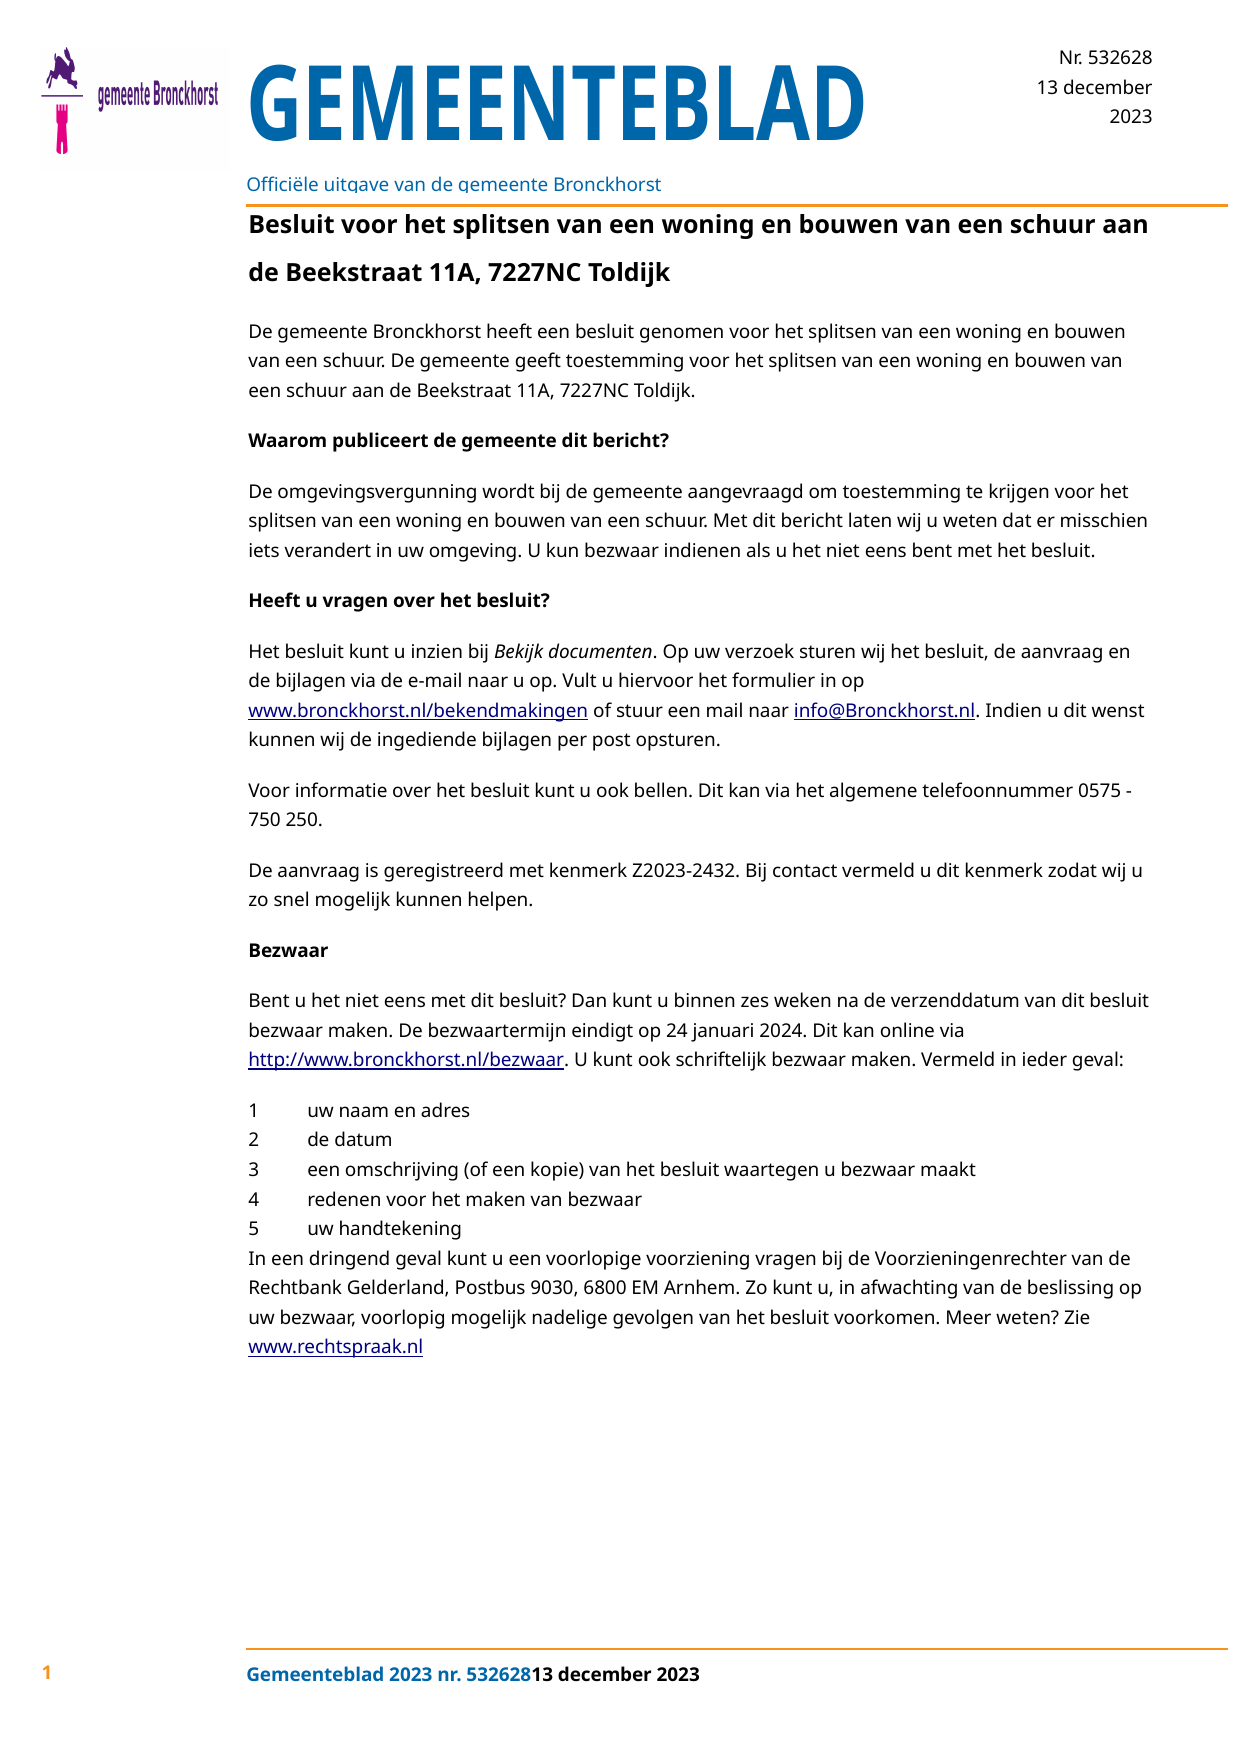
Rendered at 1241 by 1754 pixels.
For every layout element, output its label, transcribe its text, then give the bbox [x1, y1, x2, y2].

text Voor informatie over het besluit kunt u ook bellen. Dit kan via het algemene telefoonnummer 0575 - 750 250. [248, 777, 1152, 832]
text De aanvraag is geregistreerd met kenmerk Z2023-2432. Bij contact vermeld u dit kenmerk zodat wij u zo snel mogelijk kunnen helpen. [248, 857, 1152, 912]
list uw naam en adres [248, 1097, 1152, 1123]
text Heeft u vragen over het besluit? [248, 587, 1152, 613]
text Bent u het niet eens met dit besluit? Dan kunt u binnen zes weken na de verzenddatum van dit besluit bezwaar maken. De bezwaartermijn eindigt op 24 januari 2024. Dit kan online via http://www.bronckhorst.nl/bezwaar. U kunt ook schriftelijk bezwaar maken. Vermeld in ieder geval: [248, 987, 1152, 1072]
text Bezwaar [248, 937, 1152, 963]
text De gemeente Bronckhorst heeft een besluit genomen voor het splitsen van een woning en bouwen van een schuur. De gemeente geeft toestemming voor het splitsen van een woning en bouwen van een schuur aan de Beekstraat 11A, 7227NC Toldijk. [248, 318, 1152, 403]
text Besluit voor het splitsen van een woning en bouwen van een schuur aan de Beekstraat 11A, 7227NC Toldijk [248, 207, 1152, 288]
list de datum [248, 1127, 1152, 1152]
list redenen voor het maken van bezwaar [248, 1186, 1152, 1212]
list uw handtekening [248, 1215, 1152, 1241]
text In een dringend geval kunt u een voorlopige voorziening vragen bij de Voorzieningenrechter van de Rechtbank Gelderland, Postbus 9030, 6800 EM Arnhem. Zo kunt u, in afwachting van de beslissing op uw bezwaar, voorlopig mogelijk nadelige gevolgen van het besluit voorkomen. Meer weten? Zie www.rechtspraak.nl [248, 1245, 1152, 1359]
text De omgevingsvergunning wordt bij de gemeente aangevraagd om toestemming te krijgen voor het splitsen van een woning en bouwen van een schuur. Met dit bericht laten wij u weten dat er misschien iets verandert in uw omgeving. U kun bezwaar indienen als u het niet eens bent met het besluit. [248, 478, 1152, 563]
list een omschrijving (of een kopie) van het besluit waartegen u bezwaar maakt [248, 1156, 1152, 1182]
text Waarom publiceert de gemeente dit bericht? [248, 427, 1152, 453]
picture [41, 47, 231, 172]
text Het besluit kunt u inzien bij Bekijk documenten. Op uw verzoek sturen wij het besluit, de aanvraag en de bijlagen via de e-mail naar u op. Vult u hiervoor het formulier in op www.bronckhorst.nl/bekendmakingen of stuur een mail naar info@Bronckhorst.nl. Indien u dit wenst kunnen wij de ingediende bijlagen per post opsturen. [248, 638, 1152, 752]
